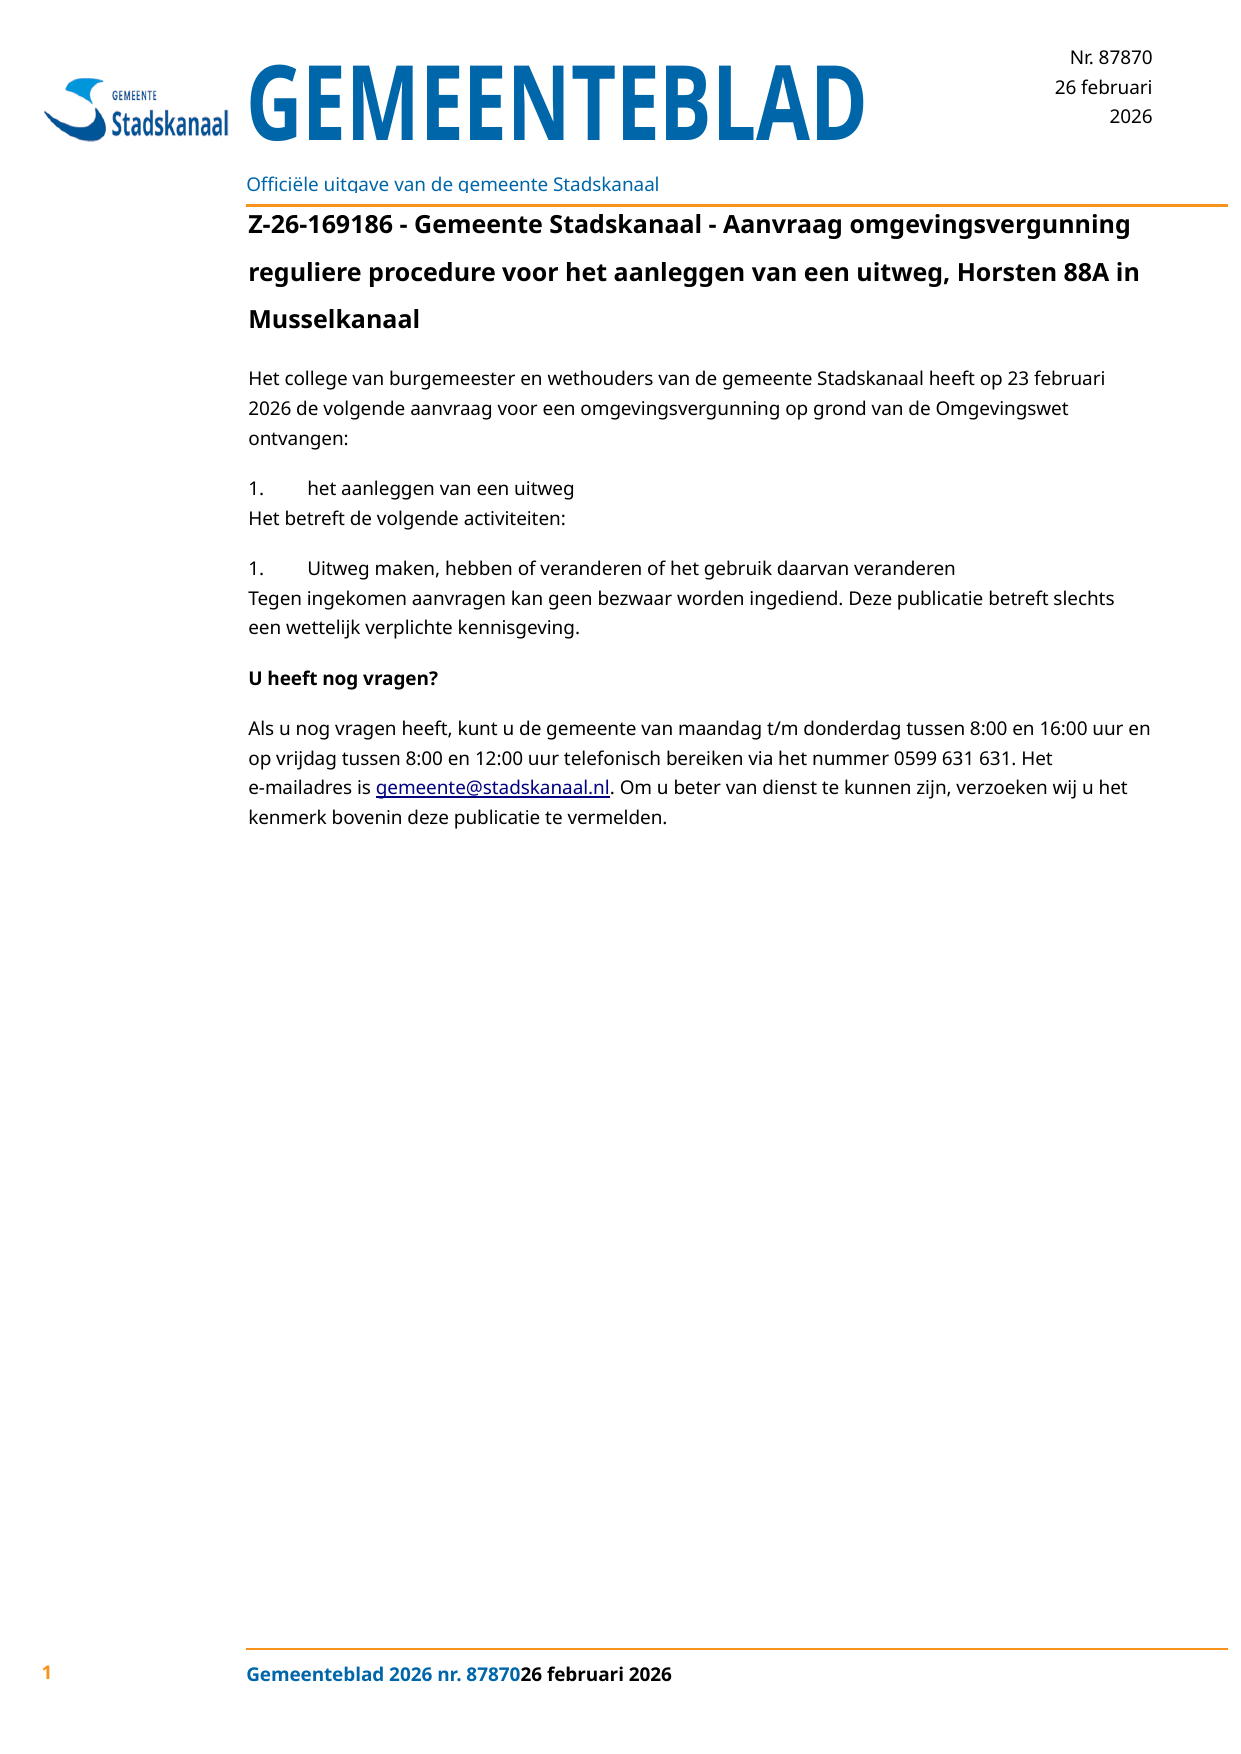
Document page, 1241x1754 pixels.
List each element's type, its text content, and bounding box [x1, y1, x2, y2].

text U heeft nog vragen? [248, 665, 1152, 690]
list Uitweg maken, hebben of veranderen of het gebruik daarvan veranderen [248, 555, 1152, 581]
text Het college van burgemeester en wethouders van de gemeente Stadskanaal heeft op 23 februari 2026 de volgende aanvraag voor een omgevingsvergunning op grond van de Omgevingswet ontvangen: [248, 366, 1152, 450]
text Tegen ingekomen aanvragen kan geen bezwaar worden ingediend. Deze publicatie betreft slechts een wettelijk verplichte kennisgeving. [248, 585, 1152, 640]
picture [41, 47, 231, 172]
text Het betreft de volgende activiteiten: [248, 505, 1152, 530]
list het aanleggen van een uitweg [248, 475, 1152, 501]
text Als u nog vragen heeft, kunt u de gemeente van maandag t/m donderdag tussen 8:00 en 16:00 uur en op vrijdag tussen 8:00 en 12:00 uur telefonisch bereiken via het nummer 0599 631 631. Het e‑mailadres is gemeente@stadskanaal.nl. Om u beter van dienst te kunnen zijn, verzoeken wij u het kenmerk bovenin deze publicatie te vermelden. [248, 715, 1152, 829]
text Z-26-169186 - Gemeente Stadskanaal - Aanvraag omgevingsvergunning reguliere procedure voor het aanleggen van een uitweg, Horsten 88A in Musselkanaal [248, 207, 1152, 336]
